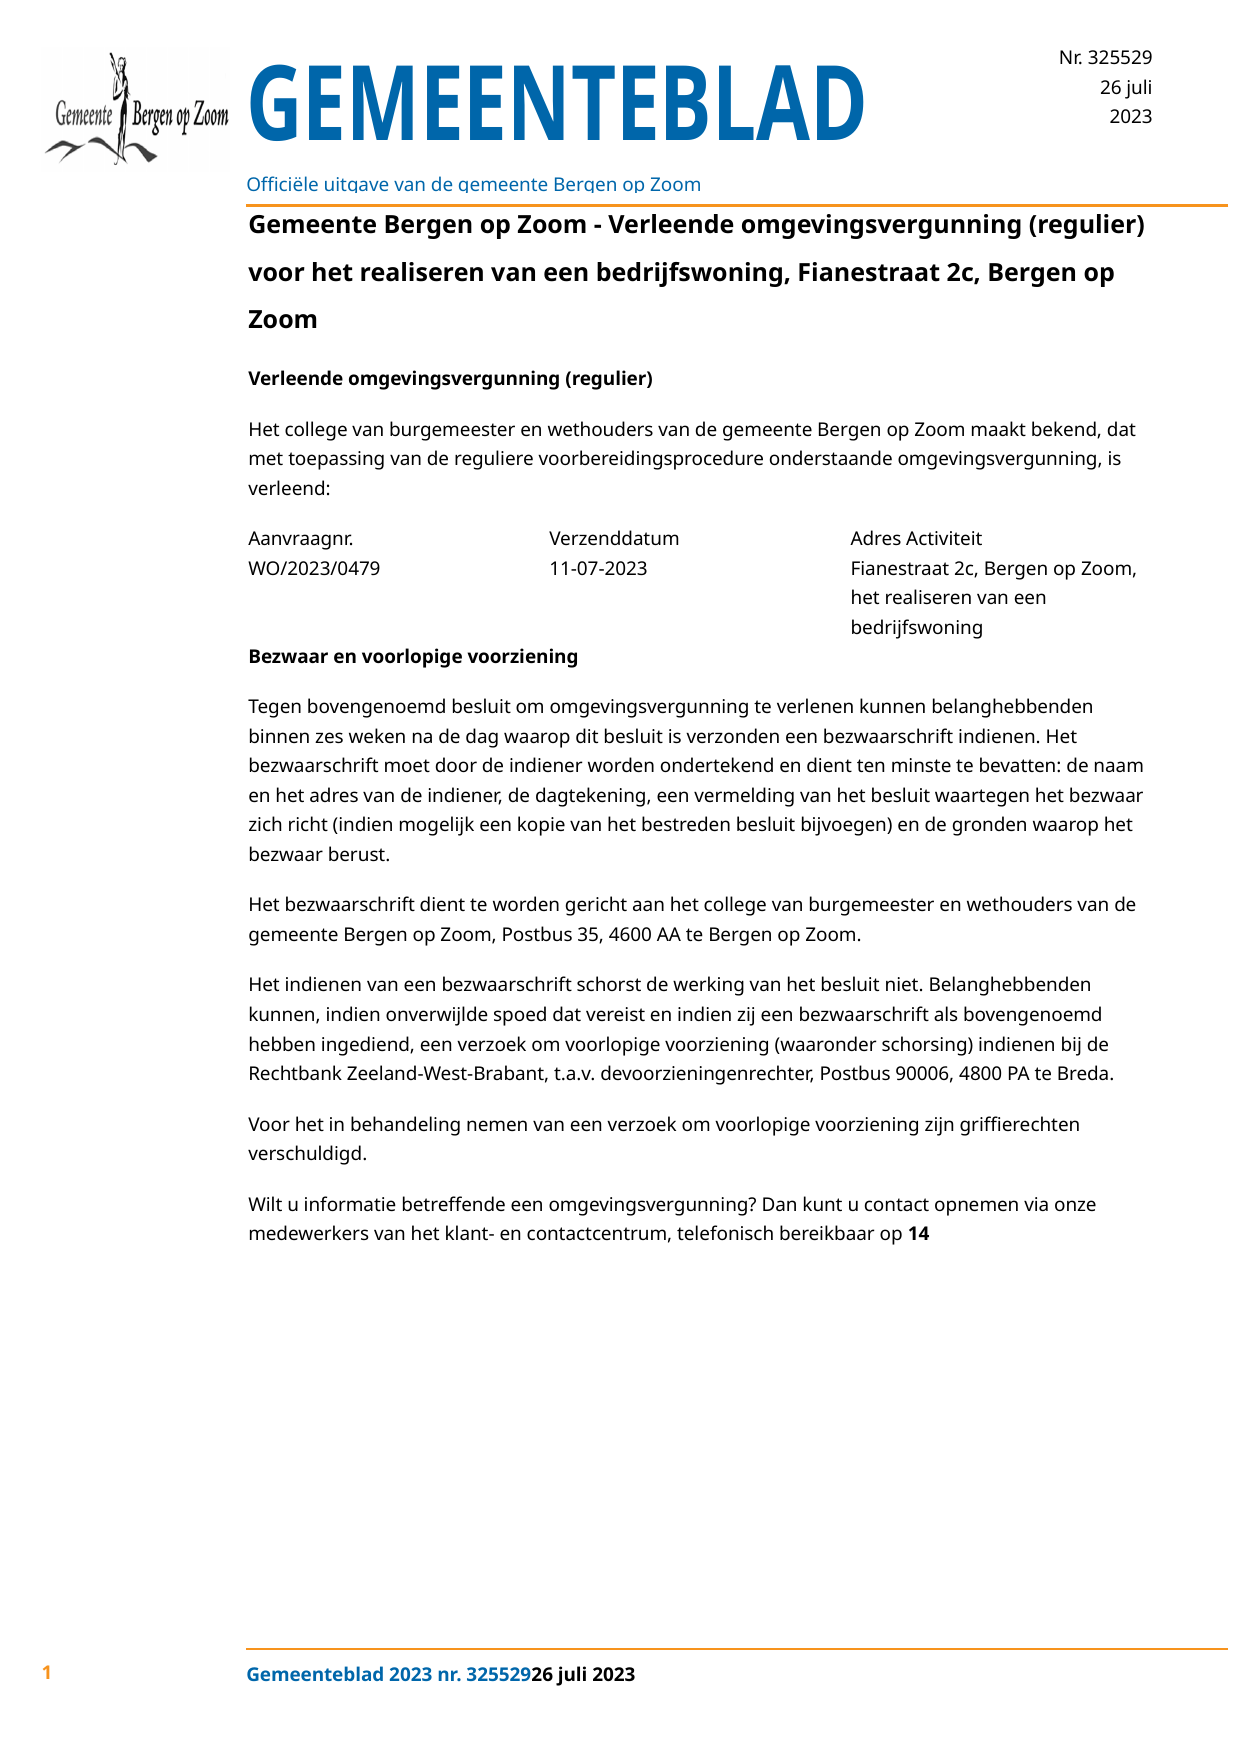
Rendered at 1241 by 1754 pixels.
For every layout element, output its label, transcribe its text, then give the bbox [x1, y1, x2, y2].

text Gemeente Bergen op Zoom - Verleende omgevingsvergunning (regulier) voor het realiseren van een bedrijfswoning, Fianestraat 2c, Bergen op Zoom [248, 207, 1152, 336]
text Het indienen van een bezwaarschrift schorst de werking van het besluit niet. Belanghebbenden kunnen, indien onverwijlde spoed dat vereist en indien zij een bezwaarschrift als bovengenoemd hebben ingediend, een verzoek om voorlopige voorziening (waaronder schorsing) indienen bij de Rechtbank Zeeland-West-Brabant, t.a.v. devoorzieningenrechter, Postbus 90006, 4800 PA te Breda. [248, 972, 1152, 1086]
text Het bezwaarschrift dient te worden gericht aan het college van burgemeester en wethouders van de gemeente Bergen op Zoom, Postbus 35, 4600 AA te Bergen op Zoom. [248, 892, 1152, 947]
text Wilt u informatie betreffende een omgevingsvergunning? Dan kunt u contact opnemen via onze medewerkers van het klant- en contactcentrum, telefonisch bereikbaar op 14 [248, 1191, 1152, 1246]
table_header Aanvraagnr. [248, 526, 549, 551]
text Voor het in behandeling nemen van een verzoek om voorlopige voorziening zijn griffierechten verschuldigd. [248, 1111, 1152, 1166]
text Tegen bovengenoemd besluit om omgevingsvergunning te verlenen kunnen belanghebbenden binnen zes weken na de dag waarop dit besluit is verzonden een bezwaarschrift indienen. Het bezwaarschrift moet door de indiener worden ondertekend en dient ten minste te bevatten: de naam en het adres van de indiener, de dagtekening, een vermelding van het besluit waartegen het bezwaar zich richt (indien mogelijk een kopie van het bestreden besluit bijvoegen) en de gronden waarop het bezwaar berust. [248, 693, 1152, 867]
text Het college van burgemeester en wethouders van de gemeente Bergen op Zoom maakt bekend, dat met toepassing van de reguliere voorbereidingsprocedure onderstaande omgevingsvergunning, is verleend: [248, 416, 1152, 501]
table_header Verzenddatum [549, 526, 850, 551]
table_header 11-07-2023 [549, 555, 850, 639]
table_header Fianestraat 2c, Bergen op Zoom, het realiseren van een bedrijfswoning [850, 555, 1152, 639]
text Verleende omgevingsvergunning (regulier) [248, 366, 1152, 391]
picture [41, 47, 231, 172]
text Bezwaar en voorlopige voorziening [248, 643, 1152, 668]
table_header WO/2023/0479 [248, 555, 549, 639]
table_header Adres Activiteit [850, 526, 1152, 551]
